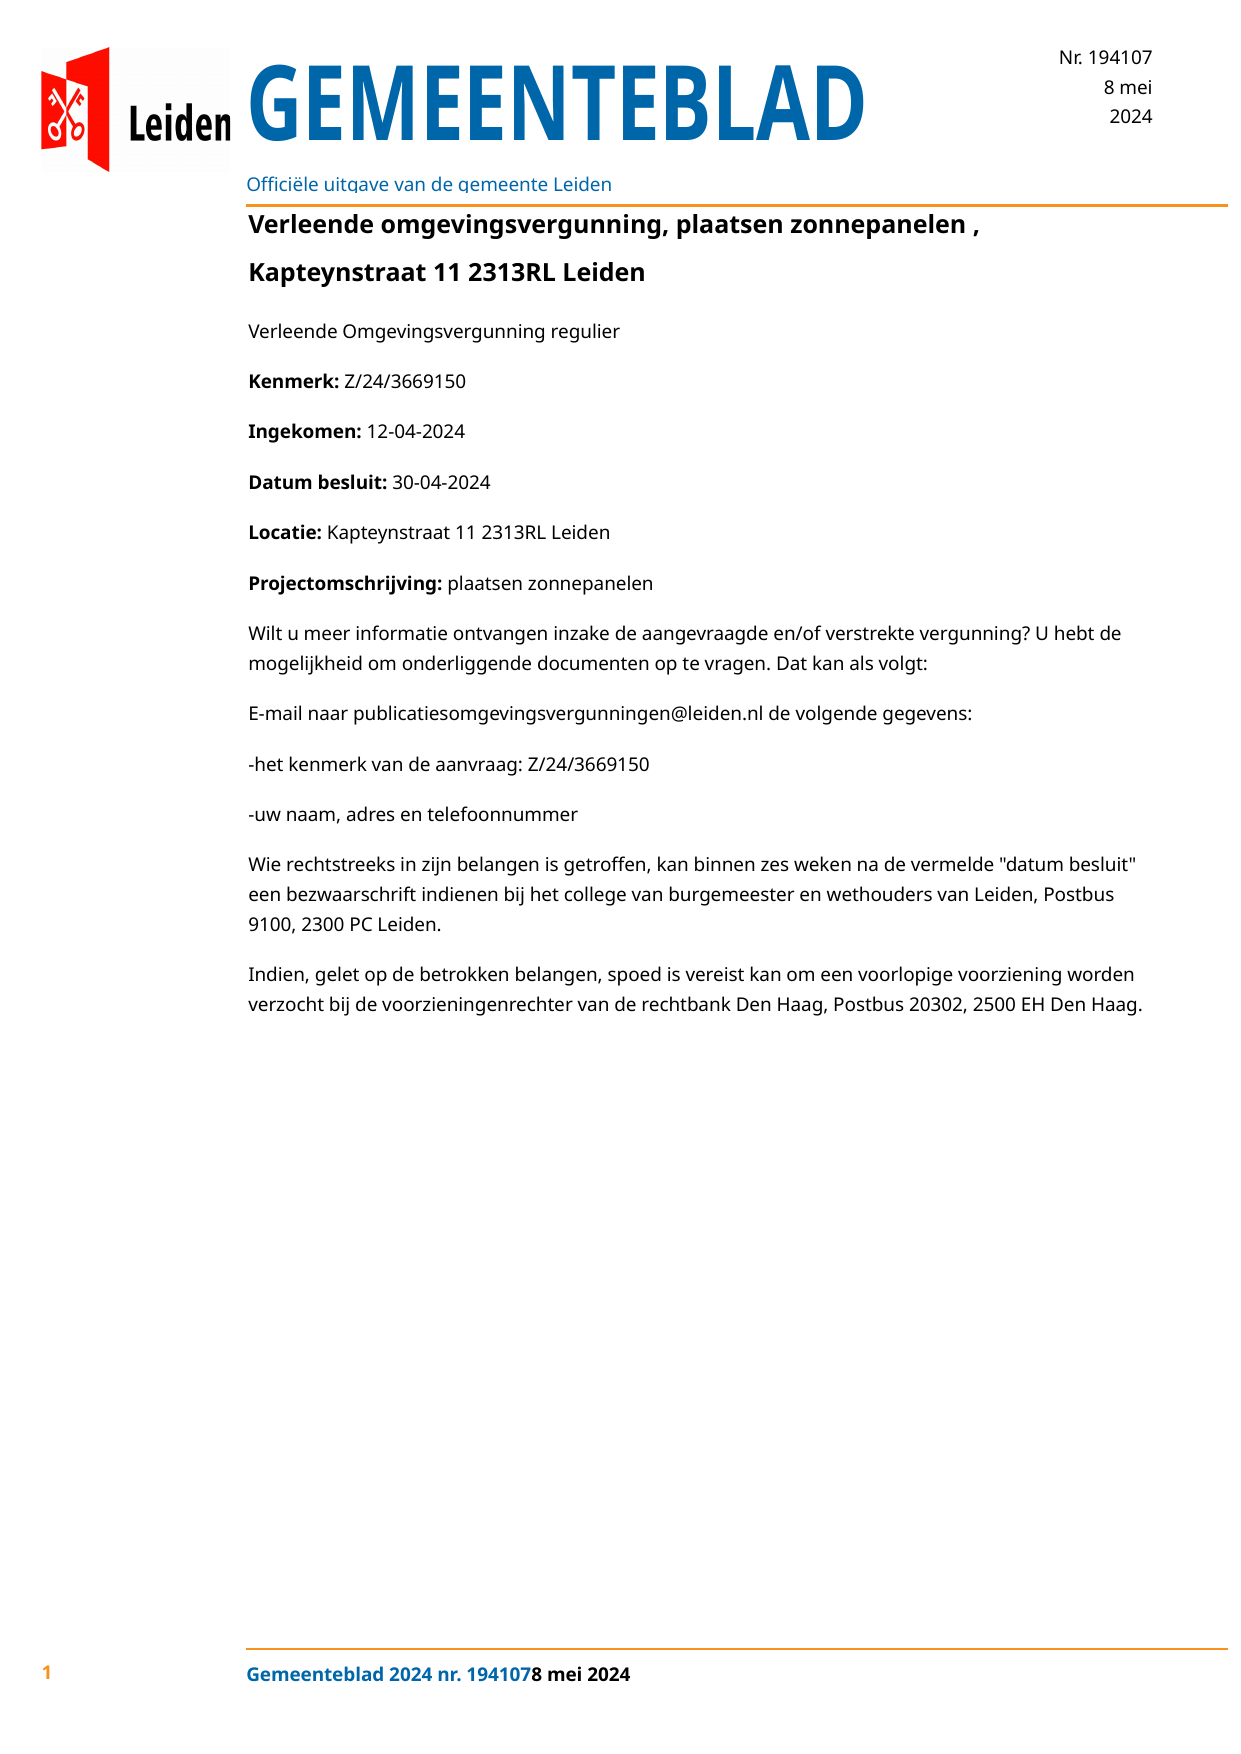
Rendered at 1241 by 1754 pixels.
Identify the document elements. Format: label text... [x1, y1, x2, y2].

text Datum besluit: 30-04-2024 [248, 469, 1152, 495]
text E-mail naar publicatiesomgevingsvergunningen@leiden.nl de volgende gegevens: [248, 700, 1152, 726]
text Projectomschrijving: plaatsen zonnepanelen [248, 570, 1152, 596]
text -uw naam, adres en telefoonnummer [248, 801, 1152, 827]
text -het kenmerk van de aanvraag: Z/24/3669150 [248, 751, 1152, 777]
text Verleende omgevingsvergunning, plaatsen zonnepanelen , Kapteynstraat 11 2313RL Leiden [248, 207, 1152, 288]
picture [41, 47, 231, 172]
text Ingekomen: 12-04-2024 [248, 419, 1152, 444]
text Kenmerk: Z/24/3669150 [248, 368, 1152, 394]
text Wie rechtstreeks in zijn belangen is getroffen, kan binnen zes weken na de vermelde "datum besluit" een bezwaarschrift indienen bij het college van burgemeester en wethouders van Leiden, Postbus 9100, 2300 PC Leiden. [248, 852, 1152, 937]
text Wilt u meer informatie ontvangen inzake de aangevraagde en/of verstrekte vergunning? U hebt de mogelijkheid om onderliggende documenten op te vragen. Dat kan als volgt: [248, 620, 1152, 676]
text Verleende Omgevingsvergunning regulier [248, 318, 1152, 344]
text Locatie: Kapteynstraat 11 2313RL Leiden [248, 519, 1152, 545]
text Indien, gelet op de betrokken belangen, spoed is vereist kan om een voorlopige voorziening worden verzocht bij de voorzieningenrechter van de rechtbank Den Haag, Postbus 20302, 2500 EH Den Haag. [248, 961, 1152, 1017]
